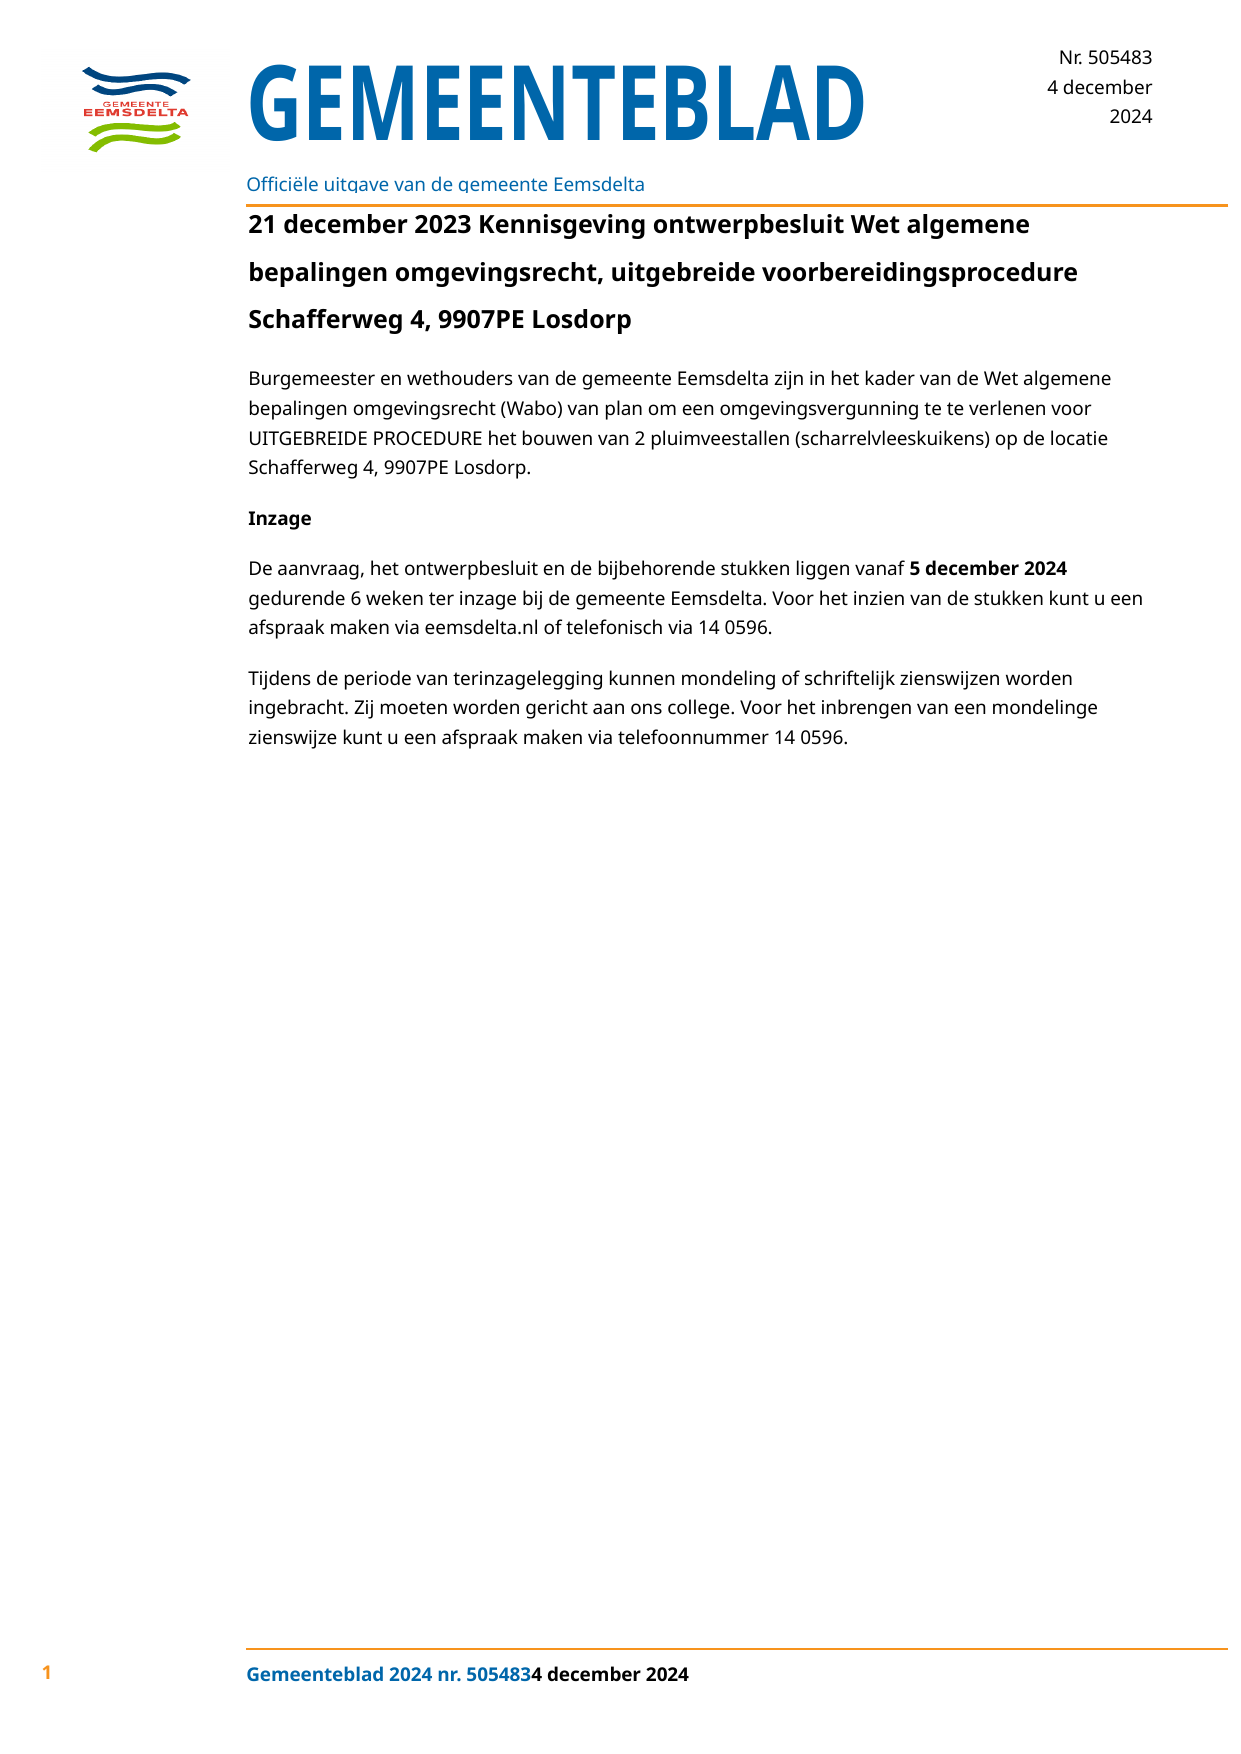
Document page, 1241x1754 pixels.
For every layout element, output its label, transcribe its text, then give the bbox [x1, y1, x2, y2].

text De aanvraag, het ontwerpbesluit en de bijbehorende stukken liggen vanaf 5 december 2024 gedurende 6 weken ter inzage bij de gemeente Eemsdelta. Voor het inzien van de stukken kunt u een afspraak maken via eemsdelta.nl of telefonisch via 14 0596. [248, 555, 1152, 640]
text Burgemeester en wethouders van de gemeente Eemsdelta zijn in het kader van de Wet algemene bepalingen omgevingsrecht (Wabo) van plan om een omgevingsvergunning te te verlenen voor UITGEBREIDE PROCEDURE het bouwen van 2 pluimveestallen (scharrelvleeskuikens) op de locatie Schafferweg 4, 9907PE Losdorp. [248, 366, 1152, 480]
text 21 december 2023 Kennisgeving ontwerpbesluit Wet algemene bepalingen omgevingsrecht, uitgebreide voorbereidingsprocedure Schafferweg 4, 9907PE Losdorp [248, 207, 1152, 336]
text Tijdens de periode van terinzagelegging kunnen mondeling of schriftelijk zienswijzen worden ingebracht. Zij moeten worden gericht aan ons college. Voor het inbrengen van een mondelinge zienswijze kunt u een afspraak maken via telefoonnummer 14 0596. [248, 665, 1152, 749]
text Inzage [248, 505, 1152, 530]
picture [41, 47, 231, 172]
